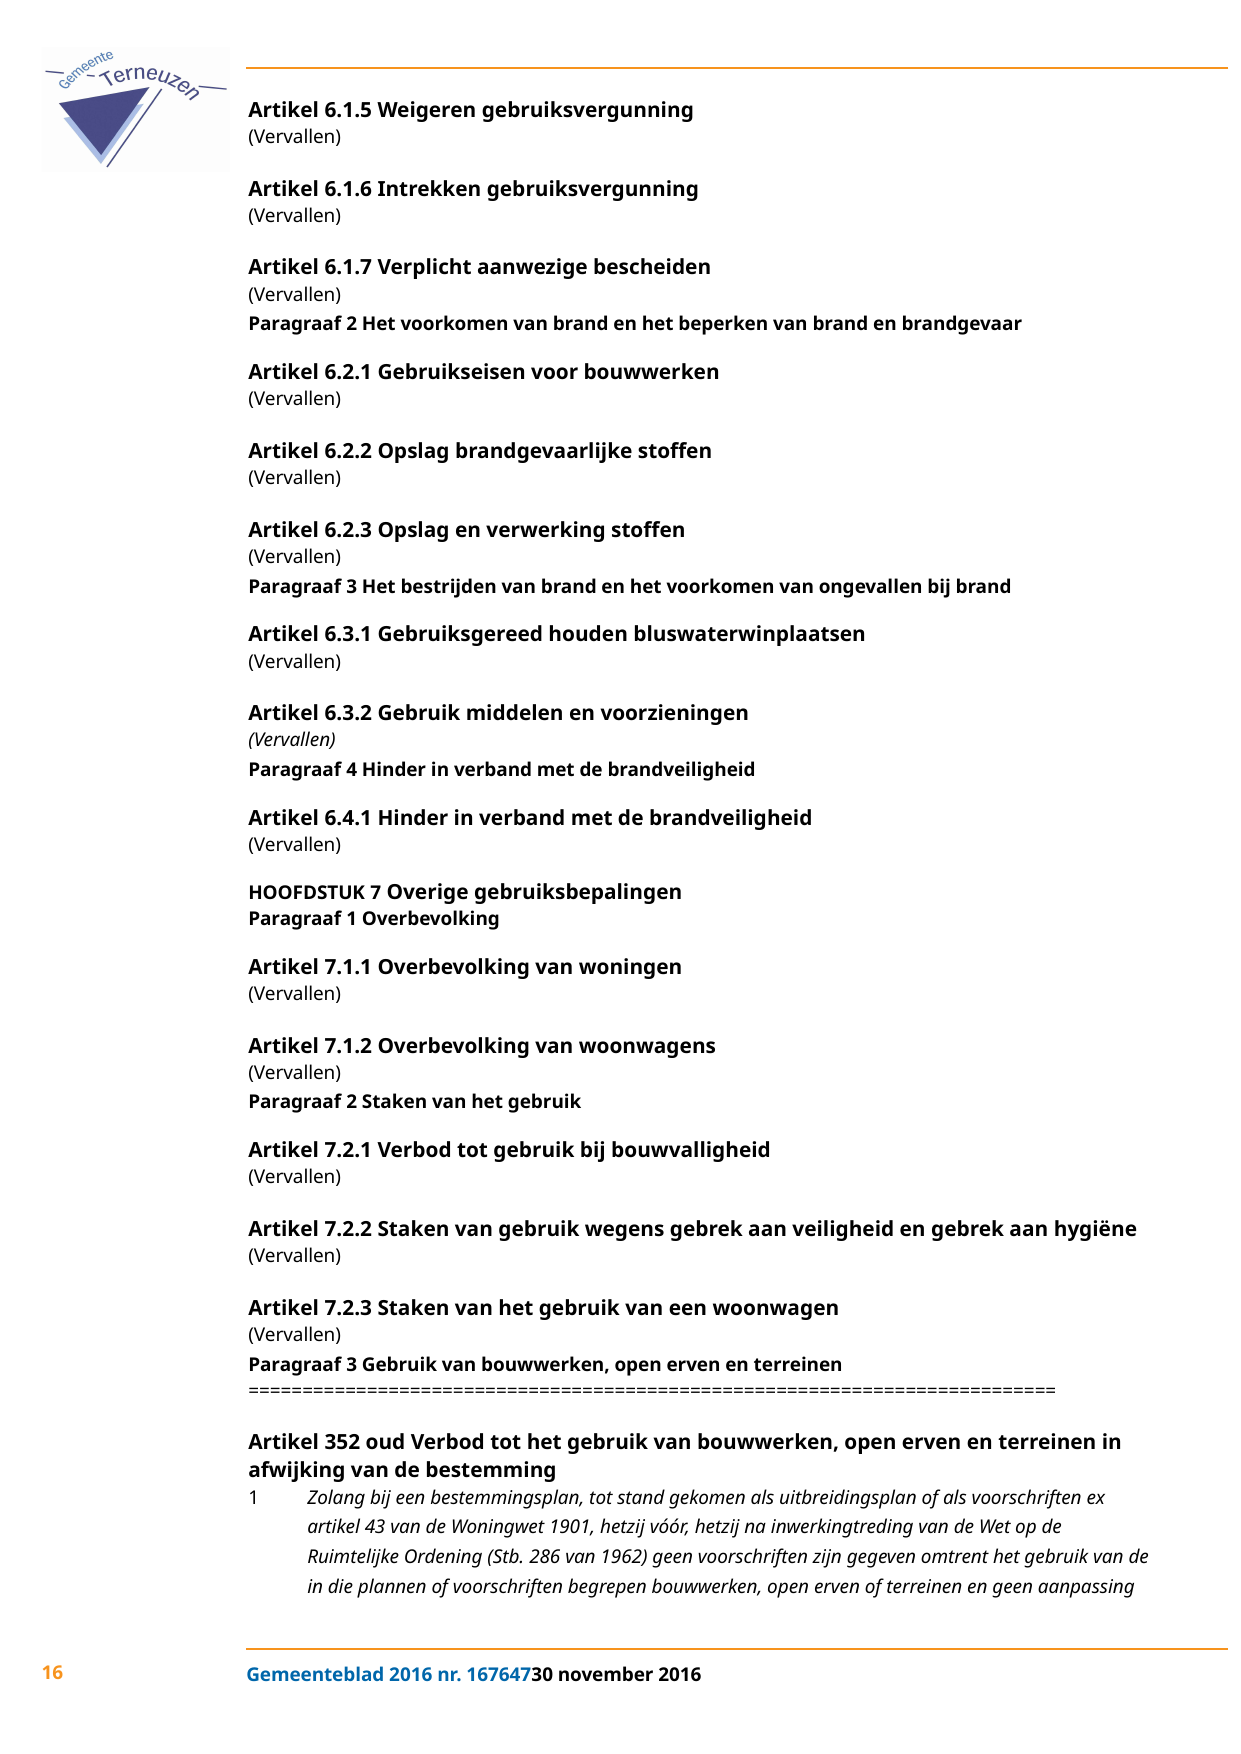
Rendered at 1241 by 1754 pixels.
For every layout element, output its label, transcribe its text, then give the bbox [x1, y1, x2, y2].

text (Vervallen) [248, 831, 1152, 857]
text Artikel 6.2.3 Opslag en verwerking stoffen [248, 515, 1152, 543]
text (Vervallen) [248, 727, 1152, 752]
text Artikel 6.2.1 Gebruikseisen voor bouwwerken [248, 357, 1152, 386]
text Paragraaf 2 Het voorkomen van brand en het beperken van brand en brandgevaar [248, 311, 1152, 336]
text (Vervallen) [248, 464, 1152, 490]
text Artikel 6.2.2 Opslag brandgevaarlijke stoffen [248, 436, 1152, 464]
text Paragraaf 2 Staken van het gebruik [248, 1089, 1152, 1114]
text (Vervallen) [248, 980, 1152, 1006]
text Artikel 6.1.5 Weigeren gebruiksvergunning [248, 95, 1152, 123]
text Paragraaf 3 Gebruik van bouwwerken, open erven en terreinen [248, 1351, 1152, 1377]
text (Vervallen) [248, 1321, 1152, 1347]
text (Vervallen) [248, 281, 1152, 307]
text Artikel 6.1.6 Intrekken gebruiksvergunning [248, 174, 1152, 202]
text (Vervallen) [248, 648, 1152, 673]
text =========================================================================== [248, 1377, 1152, 1402]
text (Vervallen) [248, 1164, 1152, 1189]
picture [41, 47, 231, 172]
text Paragraaf 1 Overbevolking [248, 905, 1152, 931]
text HOOFDSTUK 7 Overige gebruiksbepalingen [248, 877, 1152, 905]
text Artikel 7.2.2 Staken van gebruik wegens gebrek aan veiligheid en gebrek aan hygiëne [248, 1214, 1152, 1243]
text Artikel 352 oud Verbod tot het gebruik van bouwwerken, open erven en terreinen in afwijking van de bestemming [248, 1427, 1152, 1484]
list Zolang bij een bestemmingsplan, tot stand gekomen als uitbreidingsplan of als voorschriften ex artikel 43 van de Woningwet 1901, hetzij vóór, hetzij na inwerkingtreding van de Wet op de Ruimtelijke Ordening (Stb. 286 van 1962) geen voorschriften zijn gegeven omtrent het gebruik van de in die plannen of voorschriften begrepen bouwwerken, open erven of terreinen en geen aanpassing [248, 1484, 1152, 1598]
text (Vervallen) [248, 202, 1152, 228]
text Artikel 7.1.2 Overbevolking van woonwagens [248, 1031, 1152, 1059]
text (Vervallen) [248, 1243, 1152, 1268]
text Artikel 7.1.1 Overbevolking van woningen [248, 952, 1152, 980]
text Artikel 6.1.7 Verplicht aanwezige bescheiden [248, 252, 1152, 281]
text Artikel 6.3.1 Gebruiksgereed houden bluswaterwinplaatsen [248, 619, 1152, 648]
text Artikel 7.2.3 Staken van het gebruik van een woonwagen [248, 1293, 1152, 1321]
text (Vervallen) [248, 123, 1152, 149]
text Paragraaf 3 Het bestrijden van brand en het voorkomen van ongevallen bij brand [248, 573, 1152, 598]
text (Vervallen) [248, 1059, 1152, 1085]
text Artikel 7.2.1 Verbod tot gebruik bij bouwvalligheid [248, 1135, 1152, 1164]
text (Vervallen) [248, 386, 1152, 411]
text Paragraaf 4 Hinder in verband met de brandveiligheid [248, 756, 1152, 782]
text (Vervallen) [248, 543, 1152, 569]
text Artikel 6.4.1 Hinder in verband met de brandveiligheid [248, 803, 1152, 831]
text Artikel 6.3.2 Gebruik middelen en voorzieningen [248, 698, 1152, 727]
